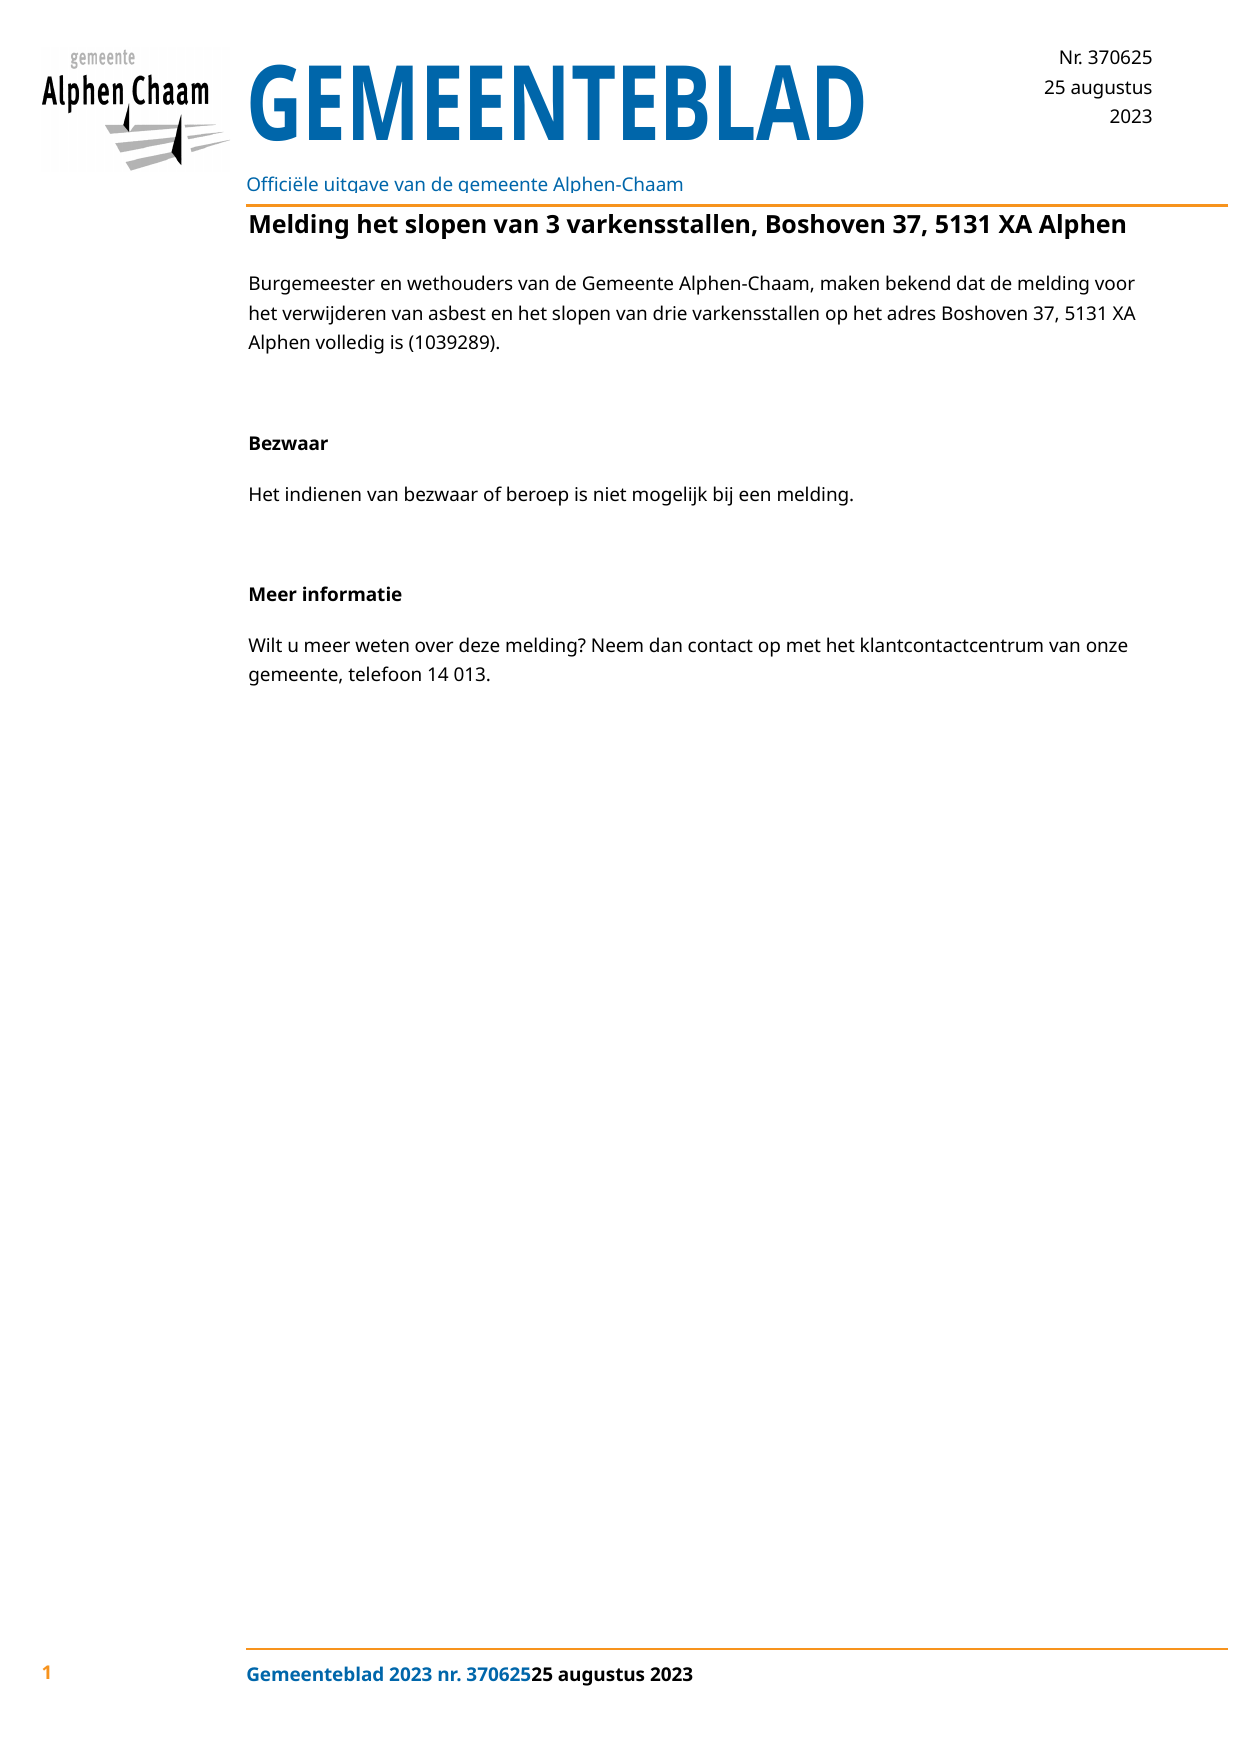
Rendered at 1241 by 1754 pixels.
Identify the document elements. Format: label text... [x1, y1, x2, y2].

text Het indienen van bezwaar of beroep is niet mogelijk bij een melding. [248, 481, 1152, 506]
text Wilt u meer weten over deze melding? Neem dan contact op met het klantcontactcentrum van onze gemeente, telefoon 14 013. [248, 632, 1152, 687]
text Meer informatie [248, 582, 1152, 607]
text Melding het slopen van 3 varkensstallen, Boshoven 37, 5131 XA Alphen [248, 207, 1152, 241]
text Burgemeester en wethouders van de Gemeente Alphen-Chaam, maken bekend dat de melding voor het verwijderen van asbest en het slopen van drie varkensstallen op het adres Boshoven 37, 5131 XA Alphen volledig is (1039289). [248, 270, 1152, 355]
picture [41, 47, 231, 172]
text Bezwaar [248, 430, 1152, 456]
